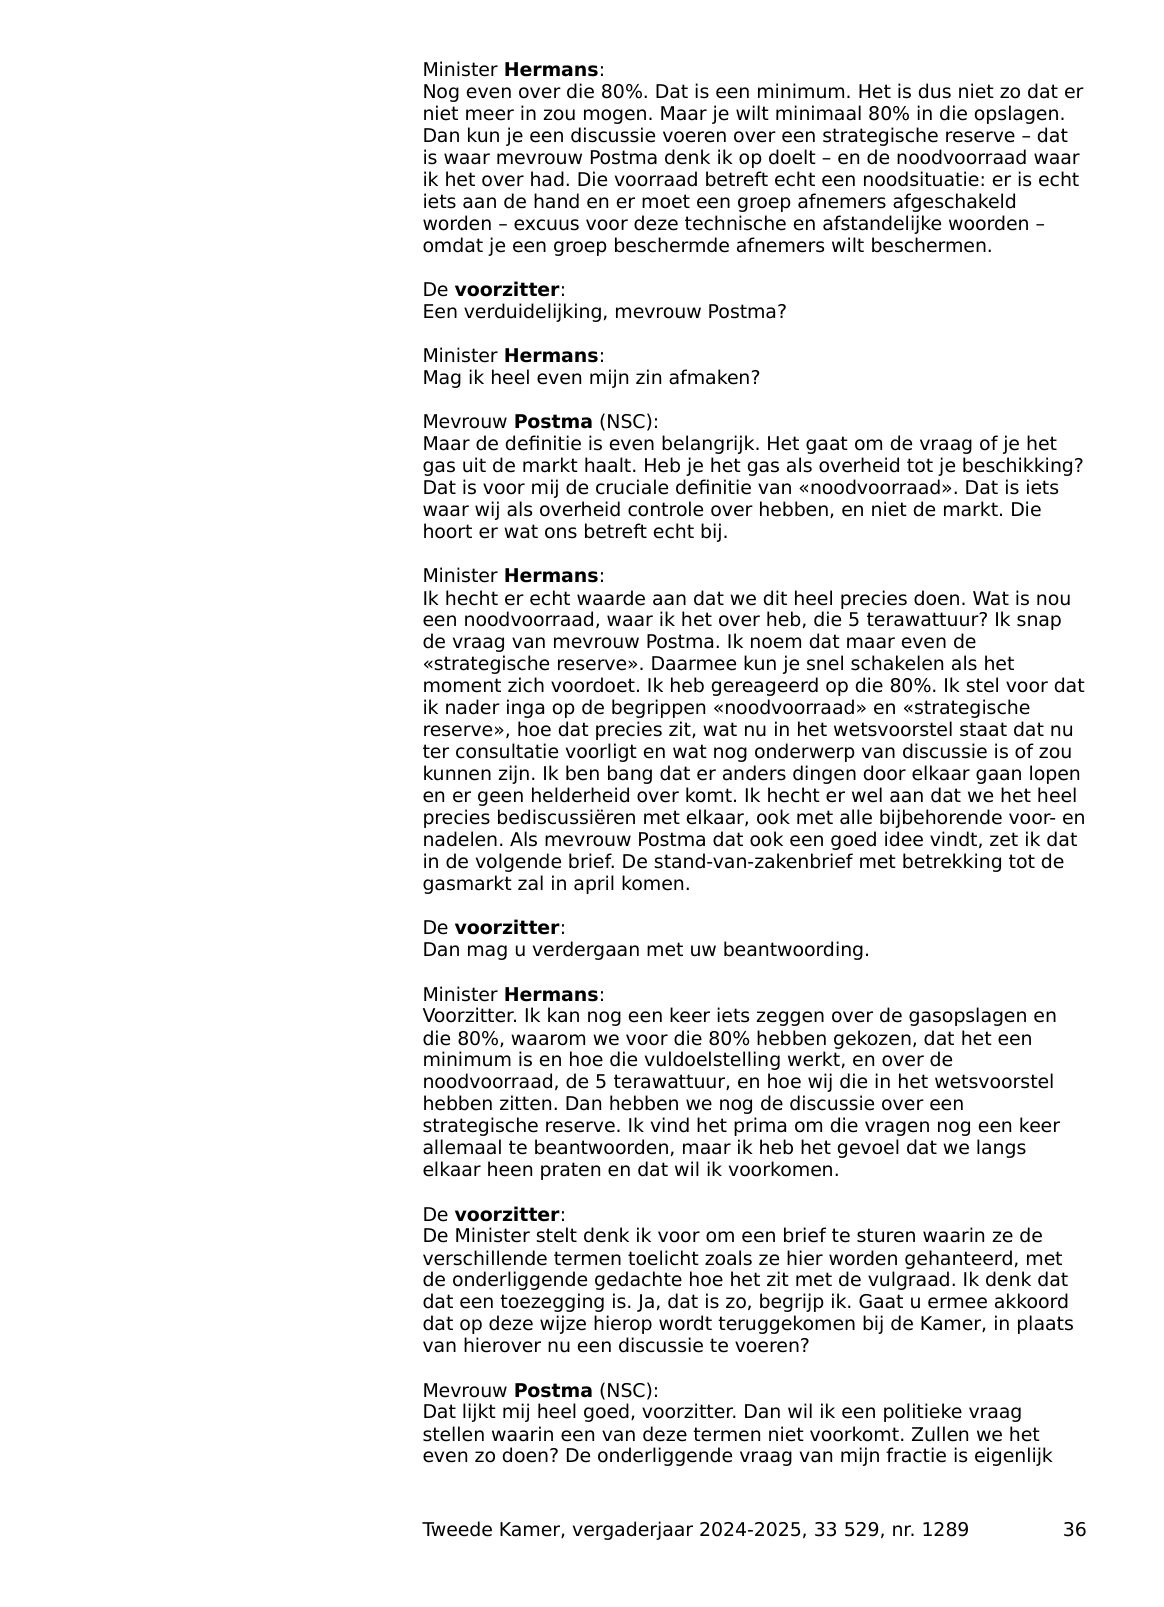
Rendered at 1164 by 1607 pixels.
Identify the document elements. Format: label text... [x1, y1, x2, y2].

text Mag ik heel even mijn zin afmaken? [422, 367, 1087, 389]
text De voorzitter: [422, 1203, 1087, 1225]
text Minister Hermans: [422, 345, 1087, 367]
text Dan mag u verdergaan met uw beantwoording. [422, 939, 1087, 961]
text De Minister stelt denk ik voor om een brief te sturen waarin ze de verschillende termen toelicht zoals ze hier worden gehanteerd, met de onderliggende gedachte hoe het zit met de vulgraad. Ik denk dat dat een toezegging is. Ja, dat is zo, begrijp ik. Gaat u ermee akkoord dat op deze wijze hierop wordt teruggekomen bij de Kamer, in plaats van hierover nu een discussie te voeren? [422, 1225, 1087, 1357]
text Nog even over die 80%. Dat is een minimum. Het is dus niet zo dat er niet meer in zou mogen. Maar je wilt minimaal 80% in die opslagen. Dan kun je een discussie voeren over een strategische reserve – dat is waar mevrouw Postma denk ik op doelt – en de noodvoorraad waar ik het over had. Die voorraad betreft echt een noodsituatie: er is echt iets aan de hand en er moet een groep afnemers afgeschakeld worden – excuus voor deze technische en afstandelijke woorden – omdat je een groep beschermde afnemers wilt beschermen. [422, 81, 1087, 257]
text Ik hecht er echt waarde aan dat we dit heel precies doen. Wat is nou een noodvoorraad, waar ik het over heb, die 5 terawattuur? Ik snap de vraag van mevrouw Postma. Ik noem dat maar even de «strategische reserve». Daarmee kun je snel schakelen als het moment zich voordoet. Ik heb gereageerd op die 80%. Ik stel voor dat ik nader inga op de begrippen «noodvoorraad» en «strategische reserve», hoe dat precies zit, wat nu in het wetsvoorstel staat dat nu ter consultatie voorligt en wat nog onderwerp van discussie is of zou kunnen zijn. Ik ben bang dat er anders dingen door elkaar gaan lopen en er geen helderheid over komt. Ik hecht er wel aan dat we het heel precies bediscussiëren met elkaar, ook met alle bijbehorende voor- en nadelen. Als mevrouw Postma dat ook een goed idee vindt, zet ik dat in de volgende brief. De stand-van-zakenbrief met betrekking tot de gasmarkt zal in april komen. [422, 587, 1087, 895]
text Minister Hermans: [422, 565, 1087, 587]
text Voorzitter. Ik kan nog een keer iets zeggen over de gasopslagen en die 80%, waarom we voor die 80% hebben gekozen, dat het een minimum is en hoe die vuldoelstelling werkt, en over de noodvoorraad, de 5 terawattuur, en hoe wij die in het wetsvoorstel hebben zitten. Dan hebben we nog de discussie over een strategische reserve. Ik vind het prima om die vragen nog een keer allemaal te beantwoorden, maar ik heb het gevoel dat we langs elkaar heen praten en dat wil ik voorkomen. [422, 1005, 1087, 1181]
text Mevrouw Postma (NSC): [422, 411, 1087, 433]
text De voorzitter: [422, 279, 1087, 301]
text Minister Hermans: [422, 59, 1087, 81]
text Dat lijkt mij heel goed, voorzitter. Dan wil ik een politieke vraag stellen waarin een van deze termen niet voorkomt. Zullen we het even zo doen? De onderliggende vraag van mijn fractie is eigenlijk [422, 1401, 1087, 1467]
text Minister Hermans: [422, 983, 1087, 1005]
text De voorzitter: [422, 917, 1087, 939]
text Mevrouw Postma (NSC): [422, 1379, 1087, 1401]
text Maar de definitie is even belangrijk. Het gaat om de vraag of je het gas uit de markt haalt. Heb je het gas als overheid tot je beschikking? Dat is voor mij de cruciale definitie van «noodvoorraad». Dat is iets waar wij als overheid controle over hebben, en niet de markt. Die hoort er wat ons betreft echt bij. [422, 433, 1087, 543]
text Een verduidelijking, mevrouw Postma? [422, 301, 1087, 323]
